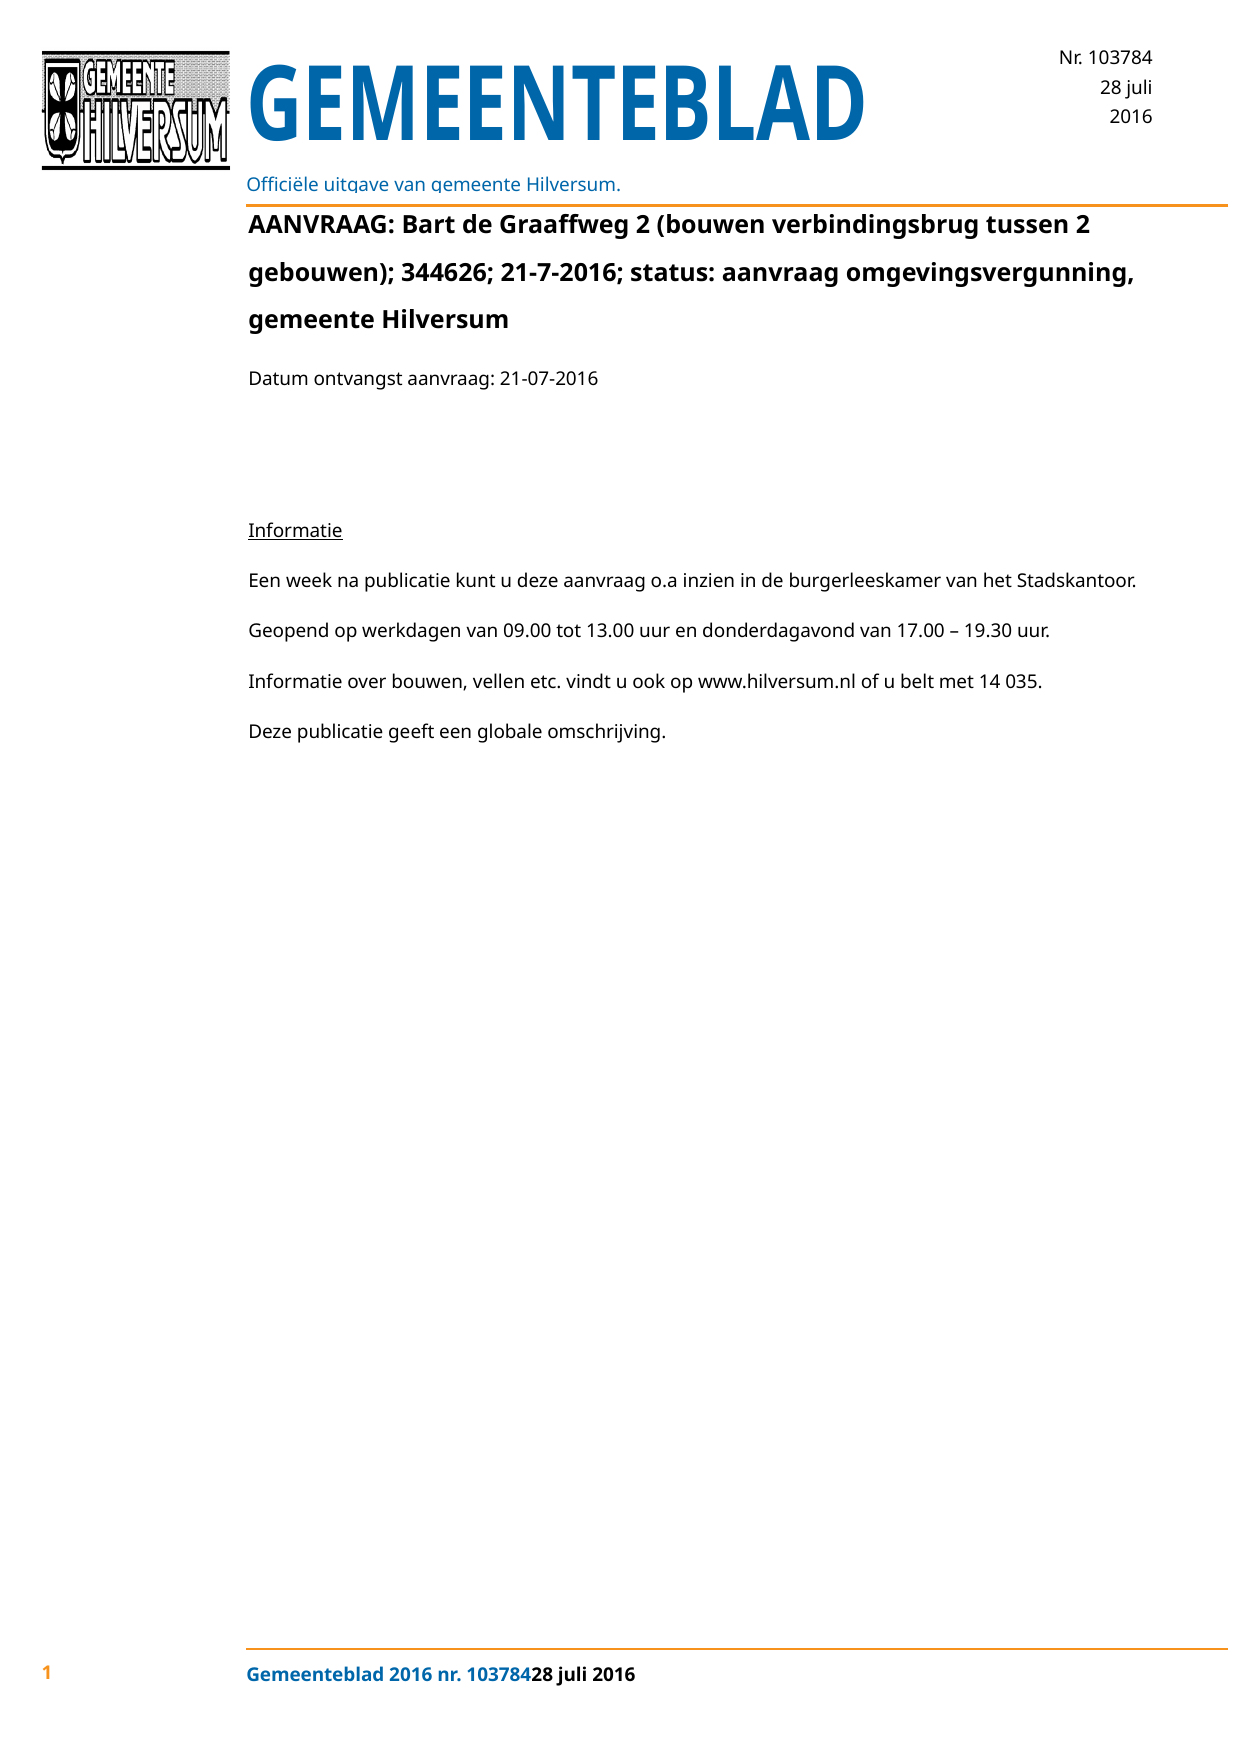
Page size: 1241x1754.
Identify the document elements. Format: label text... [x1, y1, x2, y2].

text Geopend op werkdagen van 09.00 tot 13.00 uur en donderdagavond van 17.00 – 19.30 uur. [248, 618, 1152, 643]
text Een week na publicatie kunt u deze aanvraag o.a inzien in de burgerleeskamer van het Stadskantoor. [248, 567, 1152, 593]
text Deze publicatie geeft een globale omschrijving. [248, 718, 1152, 744]
text Informatie [248, 517, 1152, 542]
text Informatie over bouwen, vellen etc. vindt u ook op www.hilversum.nl of u belt met 14 035. [248, 668, 1152, 694]
picture [41, 47, 231, 172]
text Datum ontvangst aanvraag: 21-07-2016 [248, 366, 1152, 391]
text AANVRAAG: Bart de Graaffweg 2 (bouwen verbindingsbrug tussen 2 gebouwen); 344626; 21-7-2016; status: aanvraag omgevingsvergunning, gemeente Hilversum [248, 207, 1152, 336]
